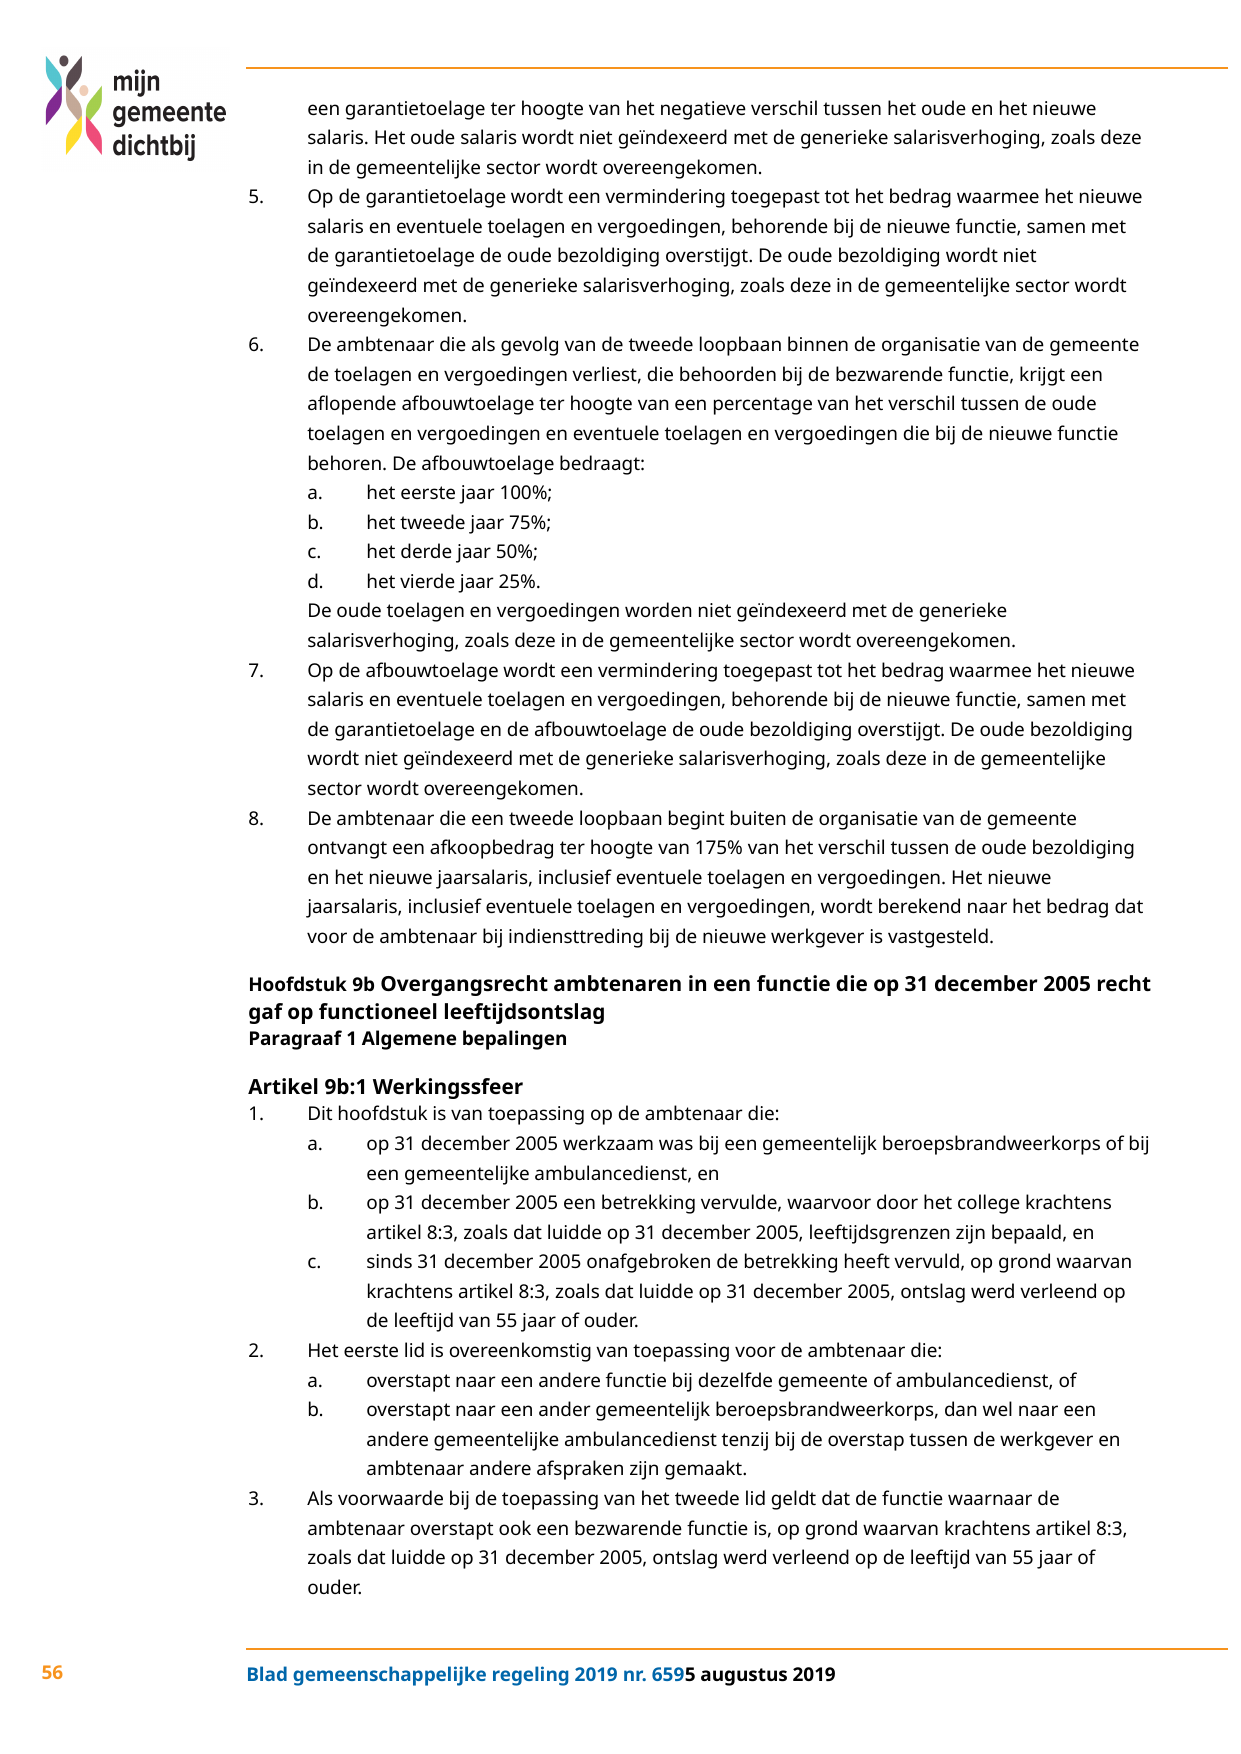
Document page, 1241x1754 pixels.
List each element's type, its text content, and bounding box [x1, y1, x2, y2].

list Het eerste lid is overeenkomstig van toepassing voor de ambtenaar die: [248, 1337, 1152, 1363]
picture [41, 47, 231, 172]
list De ambtenaar die een tweede loopbaan begint buiten de organisatie van de gemeente ontvangt een afkoopbedrag ter hoogte van 175% van het verschil tussen de oude bezoldiging en het nieuwe jaarsalaris, inclusief eventuele toelagen en vergoedingen. Het nieuwe jaarsalaris, inclusief eventuele toelagen en vergoedingen, wordt berekend naar het bedrag dat voor de ambtenaar bij indiensttreding bij de nieuwe werkgever is vastgesteld. [248, 805, 1152, 949]
list het tweede jaar 75%; [307, 509, 1152, 535]
text Hoofdstuk 9b Overgangsrecht ambtenaren in een functie die op 31 december 2005 recht gaf op functioneel leeftijdsontslag [248, 969, 1152, 1026]
list De oude toelagen en vergoedingen worden niet geïndexeerd met de generieke salarisverhoging, zoals deze in de gemeentelijke sector wordt overeengekomen. [248, 598, 1152, 653]
list het derde jaar 50%; [307, 538, 1152, 564]
list het eerste jaar 100%; [307, 479, 1152, 505]
text Paragraaf 1 Algemene bepalingen [248, 1026, 1152, 1051]
list sinds 31 december 2005 onafgebroken de betrekking heeft vervuld, op grond waarvan krachtens artikel 8:3, zoals dat luidde op 31 december 2005, ontslag werd verleend op de leeftijd van 55 jaar of ouder. [307, 1248, 1152, 1333]
text Artikel 9b:1 Werkingssfeer [248, 1072, 1152, 1101]
list op 31 december 2005 een betrekking vervulde, waarvoor door het college krachtens artikel 8:3, zoals dat luidde op 31 december 2005, leeftijdsgrenzen zijn bepaald, en [307, 1189, 1152, 1245]
list De ambtenaar die als gevolg van de tweede loopbaan binnen de organisatie van de gemeente de toelagen en vergoedingen verliest, die behoorden bij de bezwarende functie, krijgt een aflopende afbouwtoelage ter hoogte van een percentage van het verschil tussen de oude toelagen en vergoedingen en eventuele toelagen en vergoedingen die bij de nieuwe functie behoren. De afbouwtoelage bedraagt: [248, 331, 1152, 476]
list overstapt naar een andere functie bij dezelfde gemeente of ambulancedienst, of [307, 1367, 1152, 1393]
list Dit hoofdstuk is van toepassing op de ambtenaar die: [248, 1101, 1152, 1126]
list op 31 december 2005 werkzaam was bij een gemeentelijk beroepsbrandweerkorps of bij een gemeentelijke ambulancedienst, en [307, 1130, 1152, 1186]
list Op de garantietoelage wordt een vermindering toegepast tot het bedrag waarmee het nieuwe salaris en eventuele toelagen en vergoedingen, behorende bij de nieuwe functie, samen met de garantietoelage de oude bezoldiging overstijgt. De oude bezoldiging wordt niet geïndexeerd met de generieke salarisverhoging, zoals deze in de gemeentelijke sector wordt overeengekomen. [248, 183, 1152, 328]
list het vierde jaar 25%. [307, 568, 1152, 594]
list Als voorwaarde bij de toepassing van het tweede lid geldt dat de functie waarnaar de ambtenaar overstapt ook een bezwarende functie is, op grond waarvan krachtens artikel 8:3, zoals dat luidde op 31 december 2005, ontslag werd verleend op de leeftijd van 55 jaar of ouder. [248, 1485, 1152, 1600]
list een garantietoelage ter hoogte van het negatieve verschil tussen het oude en het nieuwe salaris. Het oude salaris wordt niet geïndexeerd met de generieke salarisverhoging, zoals deze in de gemeentelijke sector wordt overeengekomen. [248, 95, 1152, 180]
list overstapt naar een ander gemeentelijk beroepsbrandweerkorps, dan wel naar een andere gemeentelijke ambulancedienst tenzij bij de overstap tussen de werkgever en ambtenaar andere afspraken zijn gemaakt. [307, 1396, 1152, 1481]
list Op de afbouwtoelage wordt een vermindering toegepast tot het bedrag waarmee het nieuwe salaris en eventuele toelagen en vergoedingen, behorende bij de nieuwe functie, samen met de garantietoelage en de afbouwtoelage de oude bezoldiging overstijgt. De oude bezoldiging wordt niet geïndexeerd met de generieke salarisverhoging, zoals deze in de gemeentelijke sector wordt overeengekomen. [248, 657, 1152, 801]
